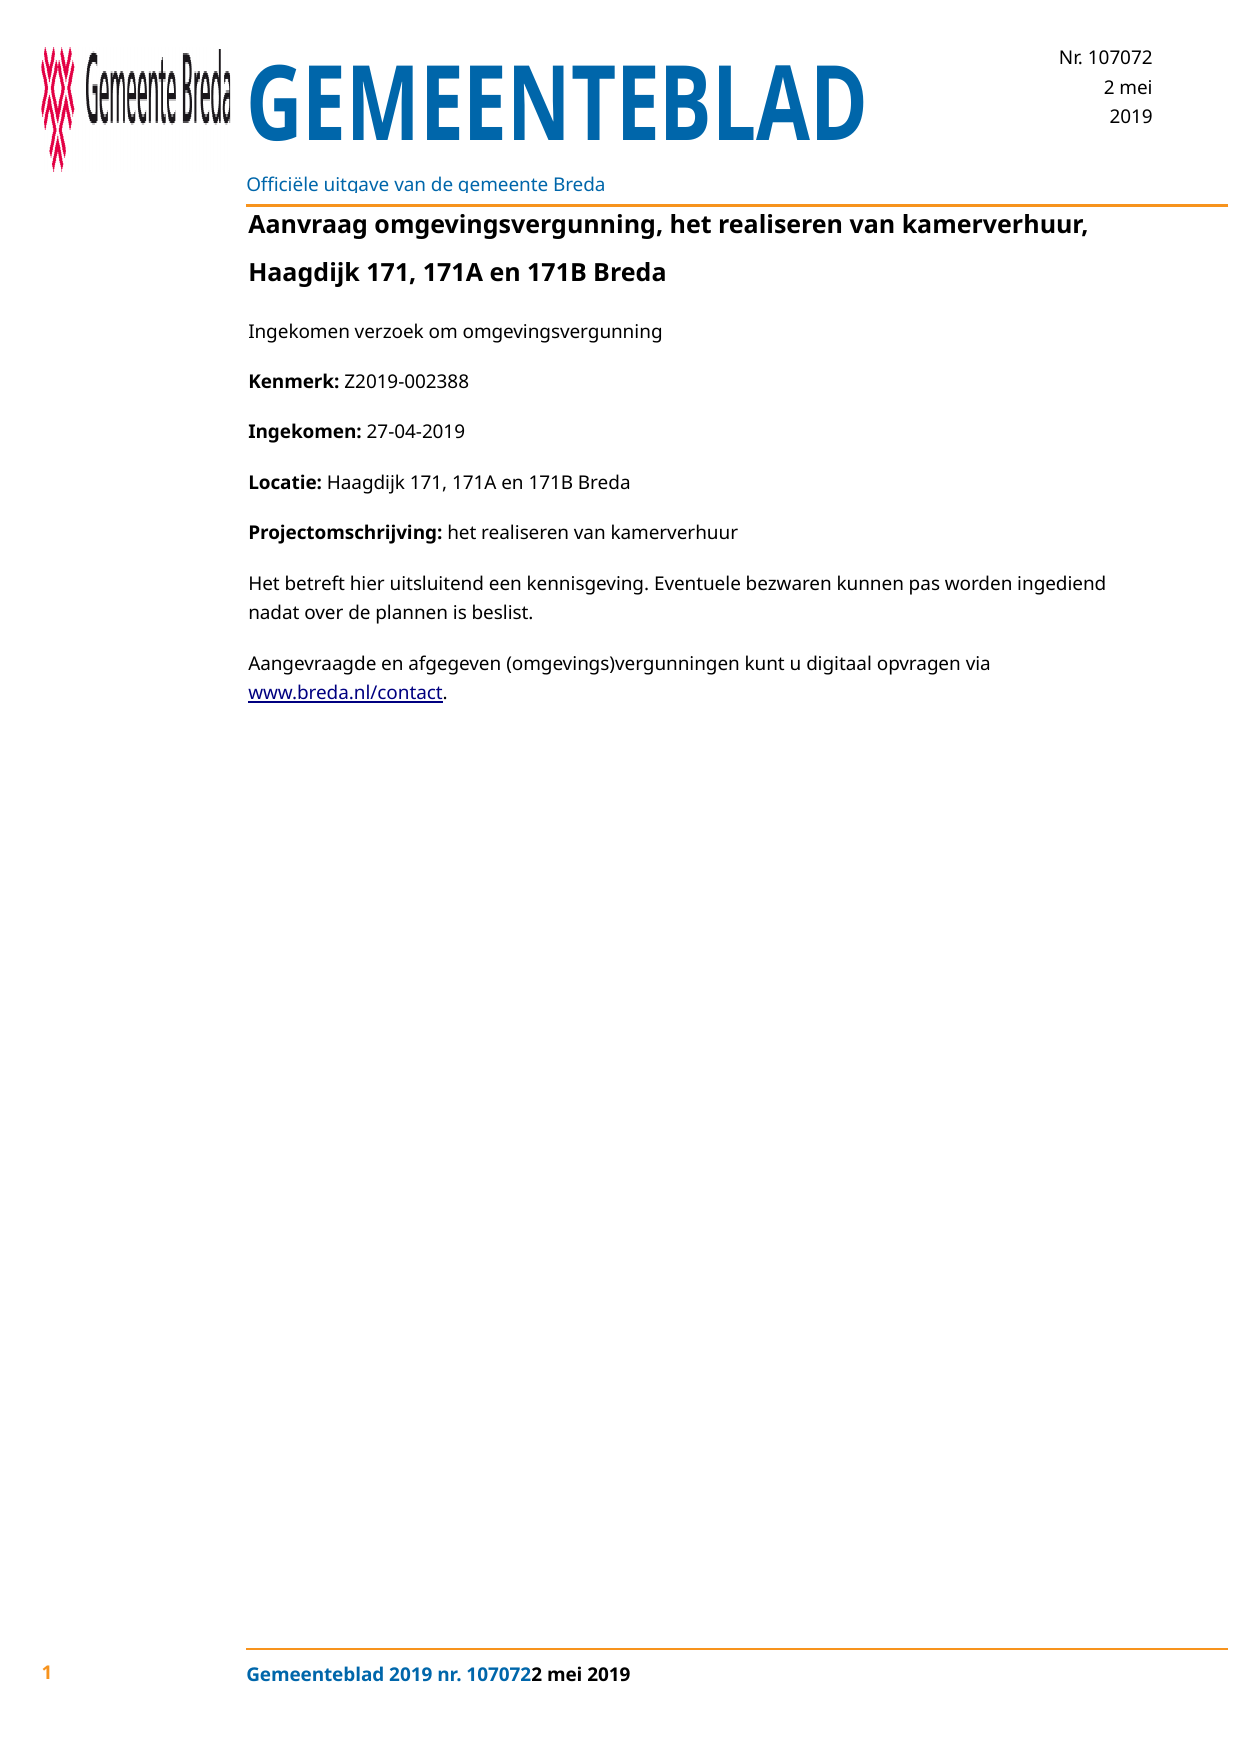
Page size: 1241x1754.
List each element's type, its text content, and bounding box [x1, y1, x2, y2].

text Ingekomen: 27-04-2019 [248, 419, 1152, 444]
text Projectomschrijving: het realiseren van kamerverhuur [248, 519, 1152, 545]
text Ingekomen verzoek om omgevingsvergunning [248, 318, 1152, 344]
text Kenmerk: Z2019-002388 [248, 368, 1152, 394]
text Het betreft hier uitsluitend een kennisgeving. Eventuele bezwaren kunnen pas worden ingediend nadat over de plannen is beslist. [248, 570, 1152, 625]
text Aangevraagde en afgegeven (omgevings)vergunningen kunt u digitaal opvragen via www.breda.nl/contact. [248, 650, 1152, 705]
text Aanvraag omgevingsvergunning, het realiseren van kamerverhuur, Haagdijk 171, 171A en 171B Breda [248, 207, 1152, 288]
text Locatie: Haagdijk 171, 171A en 171B Breda [248, 469, 1152, 495]
picture [41, 47, 231, 172]
